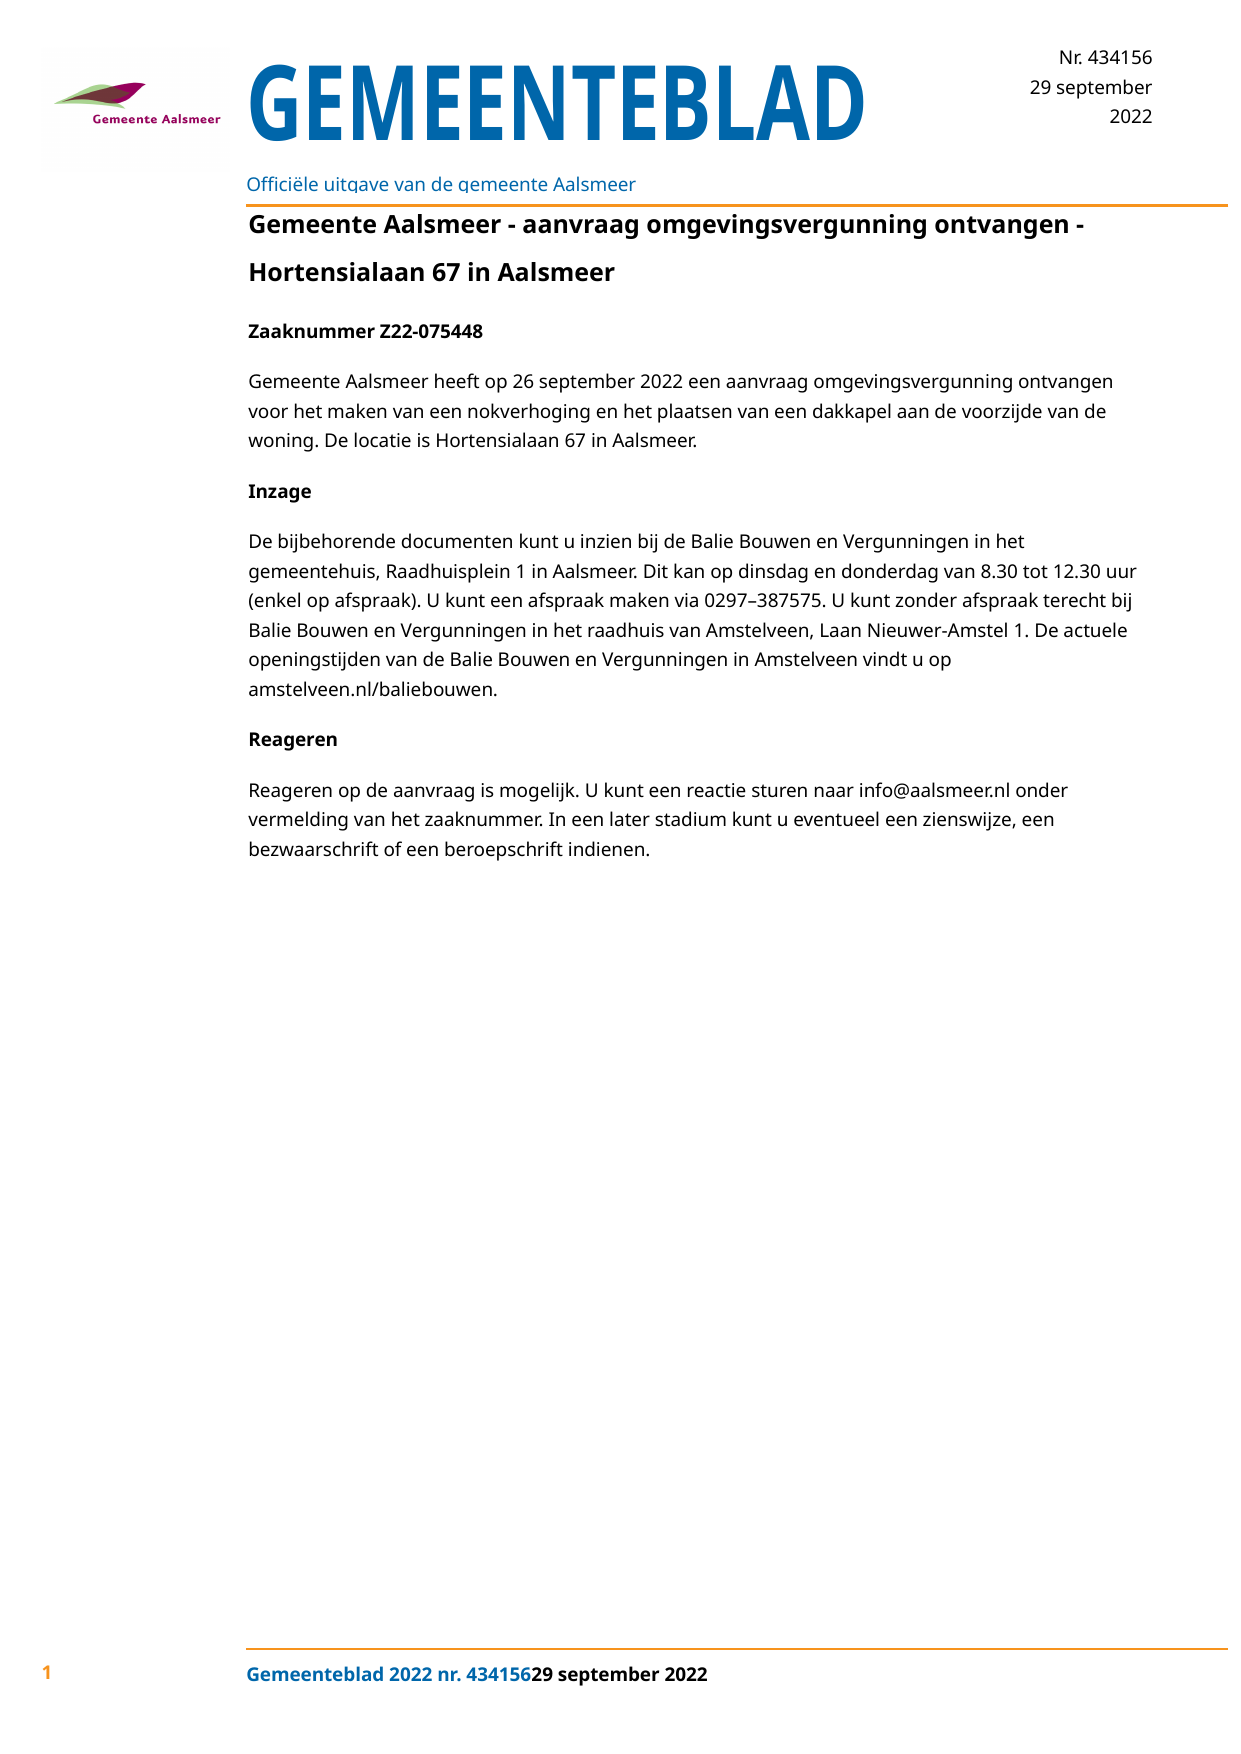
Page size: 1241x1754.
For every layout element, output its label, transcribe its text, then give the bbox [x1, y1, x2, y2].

text De bijbehorende documenten kunt u inzien bij de Balie Bouwen en Vergunningen in het gemeentehuis, Raadhuisplein 1 in Aalsmeer. Dit kan op dinsdag en donderdag van 8.30 tot 12.30 uur (enkel op afspraak). U kunt een afspraak maken via 0297–387575. U kunt zonder afspraak terecht bij Balie Bouwen en Vergunningen in het raadhuis van Amstelveen, Laan Nieuwer-Amstel 1. De actuele openingstijden van de Balie Bouwen en Vergunningen in Amstelveen vindt u op amstelveen.nl/baliebouwen. [248, 528, 1152, 702]
text Gemeente Aalsmeer heeft op 26 september 2022 een aanvraag omgevingsvergunning ontvangen voor het maken van een nokverhoging en het plaatsen van een dakkapel aan de voorzijde van de woning. De locatie is Hortensialaan 67 in Aalsmeer. [248, 368, 1152, 453]
text Zaaknummer Z22-075448 [248, 318, 1152, 344]
text Reageren [248, 727, 1152, 752]
text Reageren op de aanvraag is mogelijk. U kunt een reactie sturen naar info@aalsmeer.nl onder vermelding van het zaaknummer. In een later stadium kunt u eventueel een zienswijze, een bezwaarschrift of een beroepschrift indienen. [248, 777, 1152, 862]
text Inzage [248, 478, 1152, 504]
picture [41, 47, 231, 172]
text Gemeente Aalsmeer - aanvraag omgevingsvergunning ontvangen - Hortensialaan 67 in Aalsmeer [248, 207, 1152, 288]
